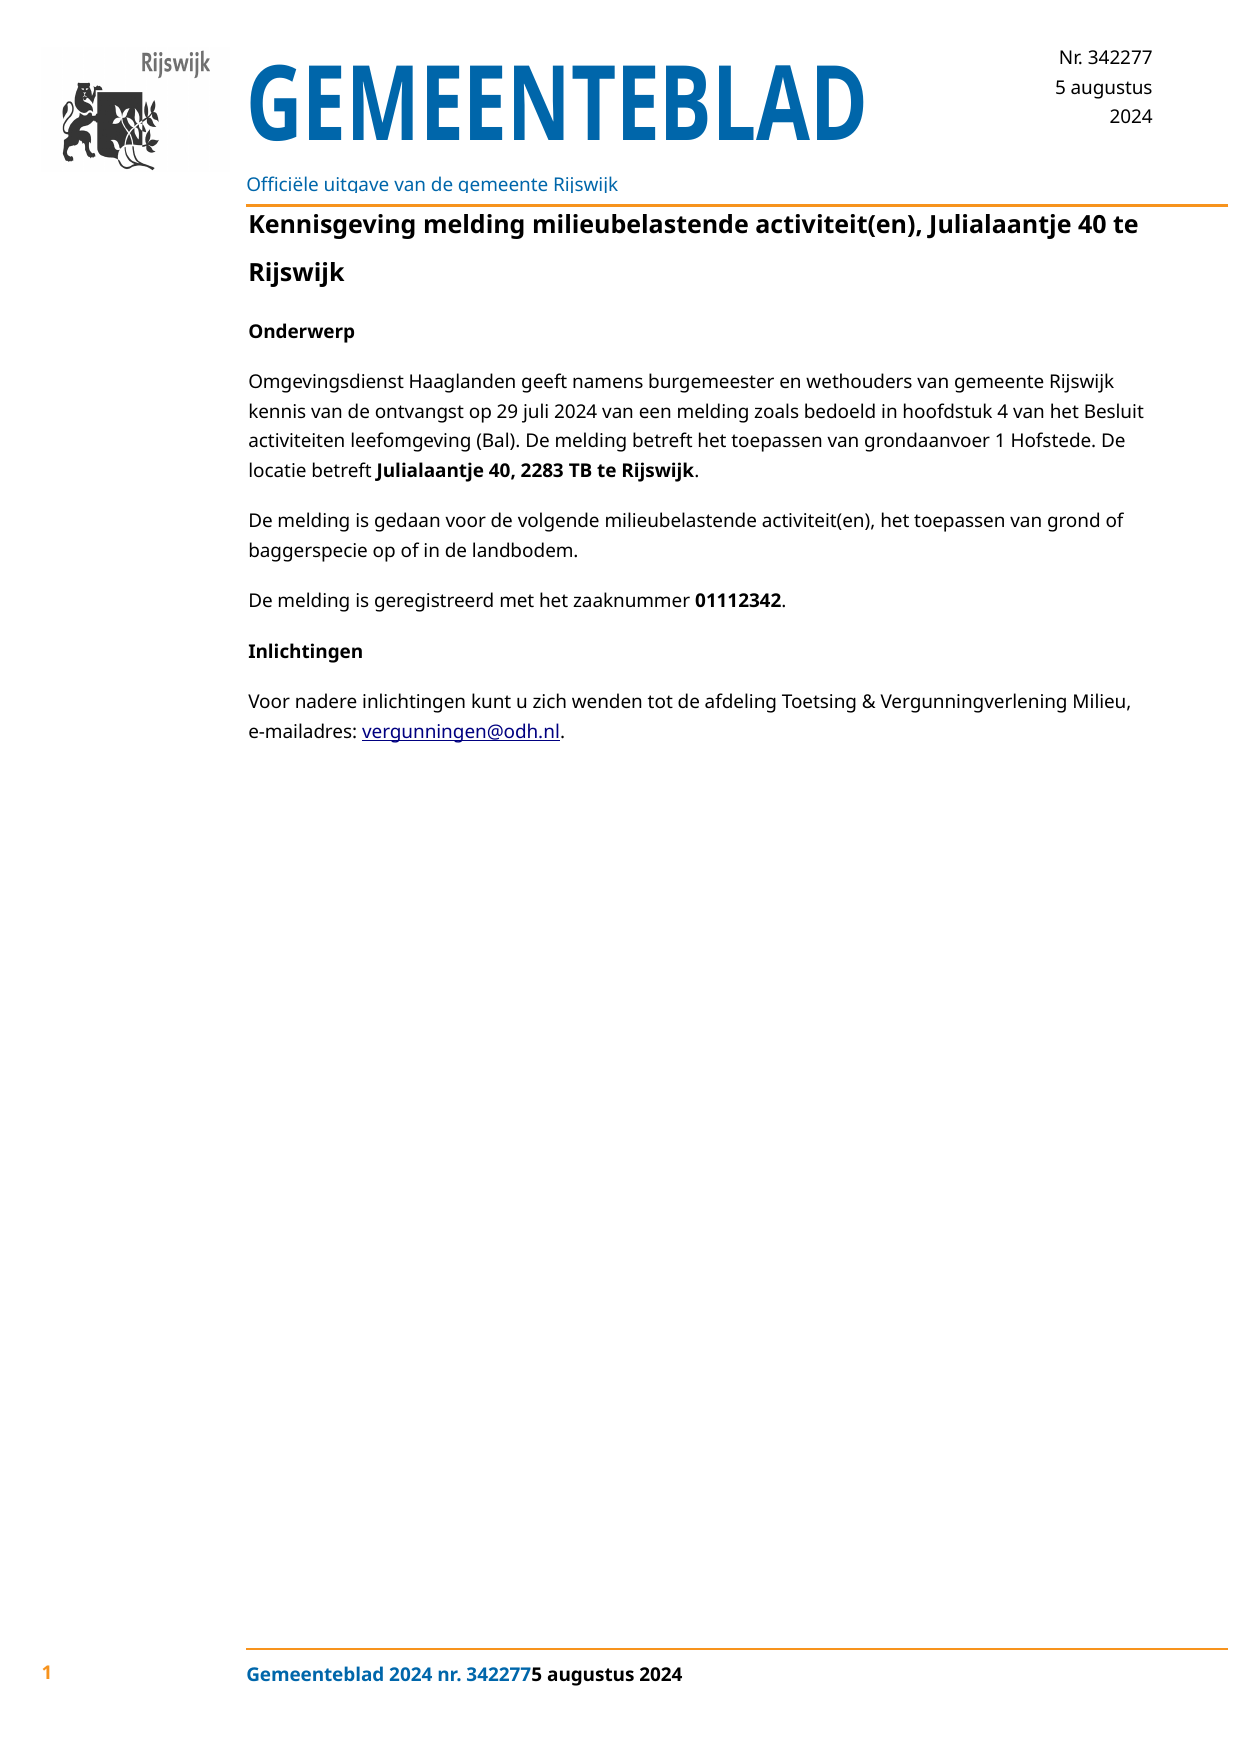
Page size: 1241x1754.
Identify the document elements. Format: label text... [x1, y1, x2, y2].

text De melding is gedaan voor de volgende milieubelastende activiteit(en), het toepassen van grond of baggerspecie op of in de landbodem. [248, 507, 1152, 563]
text Voor nadere inlichtingen kunt u zich wenden tot de afdeling Toetsing & Vergunningverlening Milieu, e-mailadres: vergunningen@odh.nl. [248, 688, 1152, 744]
text De melding is geregistreerd met het zaaknummer 01112342. [248, 587, 1152, 613]
text Kennisgeving melding milieubelastende activiteit(en), Julialaantje 40 te Rijswijk [248, 207, 1152, 288]
text Onderwerp [248, 318, 1152, 344]
picture [41, 47, 231, 172]
text Inlichtingen [248, 638, 1152, 664]
text Omgevingsdienst Haaglanden geeft namens burgemeester en wethouders van gemeente Rijswijk kennis van de ontvangst op 29 juli 2024 van een melding zoals bedoeld in hoofdstuk 4 van het Besluit activiteiten leefomgeving (Bal). De melding betreft het toepassen van grondaanvoer 1 Hofstede. De locatie betreft Julialaantje 40, 2283 TB te Rijswijk. [248, 368, 1152, 483]
